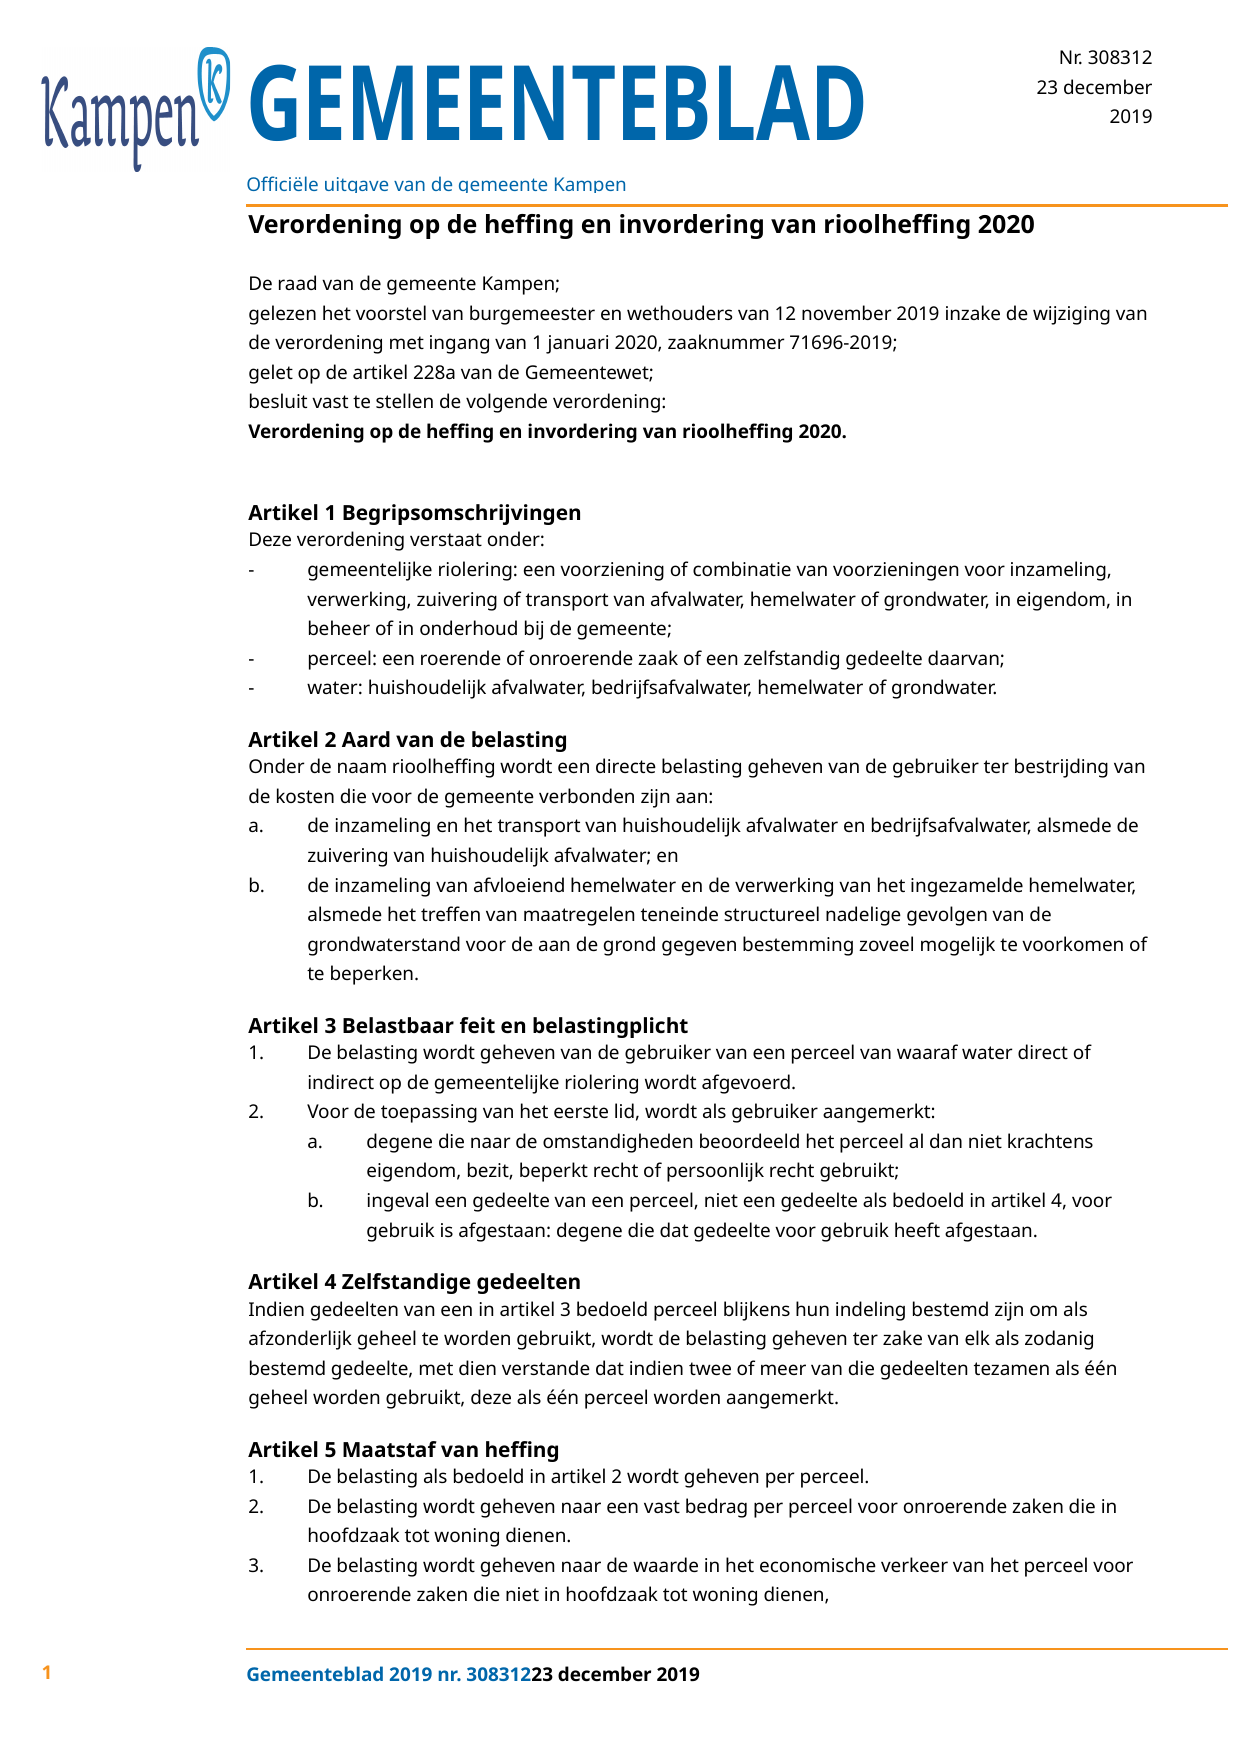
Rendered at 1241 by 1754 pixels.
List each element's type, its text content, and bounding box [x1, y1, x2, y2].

text De raad van de gemeente Kampen; [248, 270, 1152, 296]
list De belasting wordt geheven naar de waarde in het economische verkeer van het perceel voor onroerende zaken die niet in hoofdzaak tot woning dienen, [248, 1552, 1152, 1607]
text gelezen het voorstel van burgemeester en wethouders van 12 november 2019 inzake de wijziging van de verordening met ingang van 1 januari 2020, zaaknummer 71696-2019; [248, 300, 1152, 355]
list gemeentelijke riolering: een voorziening of combinatie van voorzieningen voor inzameling, verwerking, zuivering of transport van afvalwater, hemelwater of grondwater, in eigendom, in beheer of in onderhoud bij de gemeente; [248, 556, 1152, 641]
text Artikel 3 Belastbaar feit en belastingplicht [248, 1011, 1152, 1039]
list Voor de toepassing van het eerste lid, wordt als gebruiker aangemerkt: [248, 1098, 1152, 1124]
list ingeval een gedeelte van een perceel, niet een gedeelte als bedoeld in artikel 4, voor gebruik is afgestaan: degene die dat gedeelte voor gebruik heeft afgestaan. [307, 1187, 1152, 1243]
text Verordening op de heffing en invordering van rioolheffing 2020 [248, 207, 1152, 241]
text Artikel 2 Aard van de belasting [248, 725, 1152, 753]
picture [41, 47, 231, 172]
text Artikel 5 Maatstaf van heffing [248, 1435, 1152, 1463]
list water: huishoudelijk afvalwater, bedrijfsafvalwater, hemelwater of grondwater. [248, 674, 1152, 700]
text Indien gedeelten van een in artikel 3 bedoeld perceel blijkens hun indeling bestemd zijn om als afzonderlijk geheel te worden gebruikt, wordt de belasting geheven ter zake van elk als zodanig bestemd gedeelte, met dien verstande dat indien twee of meer van die gedeelten tezamen als één geheel worden gebruikt, deze als één perceel worden aangemerkt. [248, 1296, 1152, 1410]
text Verordening op de heffing en invordering van rioolheffing 2020. [248, 418, 1152, 444]
list de inzameling en het transport van huishoudelijk afvalwater en bedrijfsafvalwater, alsmede de zuivering van huishoudelijk afvalwater; en [248, 813, 1152, 868]
text Onder de naam rioolheffing wordt een directe belasting geheven van de gebruiker ter bestrijding van de kosten die voor de gemeente verbonden zijn aan: [248, 753, 1152, 809]
list degene die naar de omstandigheden beoordeeld het perceel al dan niet krachtens eigendom, bezit, beperkt recht of persoonlijk recht gebruikt; [307, 1128, 1152, 1183]
list De belasting als bedoeld in artikel 2 wordt geheven per perceel. [248, 1463, 1152, 1489]
list De belasting wordt geheven naar een vast bedrag per perceel voor onroerende zaken die in hoofdzaak tot woning dienen. [248, 1493, 1152, 1548]
text Artikel 1 Begripsomschrijvingen [248, 498, 1152, 527]
text besluit vast te stellen de volgende verordening: [248, 389, 1152, 414]
list de inzameling van afvloeiend hemelwater en de verwerking van het ingezamelde hemelwater, alsmede het treffen van maatregelen teneinde structureel nadelige gevolgen van de grondwaterstand voor de aan de grond gegeven bestemming zoveel mogelijk te voorkomen of te beperken. [248, 872, 1152, 986]
text gelet op de artikel 228a van de Gemeentewet; [248, 359, 1152, 385]
text Deze verordening verstaat onder: [248, 527, 1152, 552]
list De belasting wordt geheven van de gebruiker van een perceel van waaraf water direct of indirect op de gemeentelijke riolering wordt afgevoerd. [248, 1039, 1152, 1095]
list perceel: een roerende of onroerende zaak of een zelfstandig gedeelte daarvan; [248, 645, 1152, 671]
text Artikel 4 Zelfstandige gedeelten [248, 1267, 1152, 1296]
